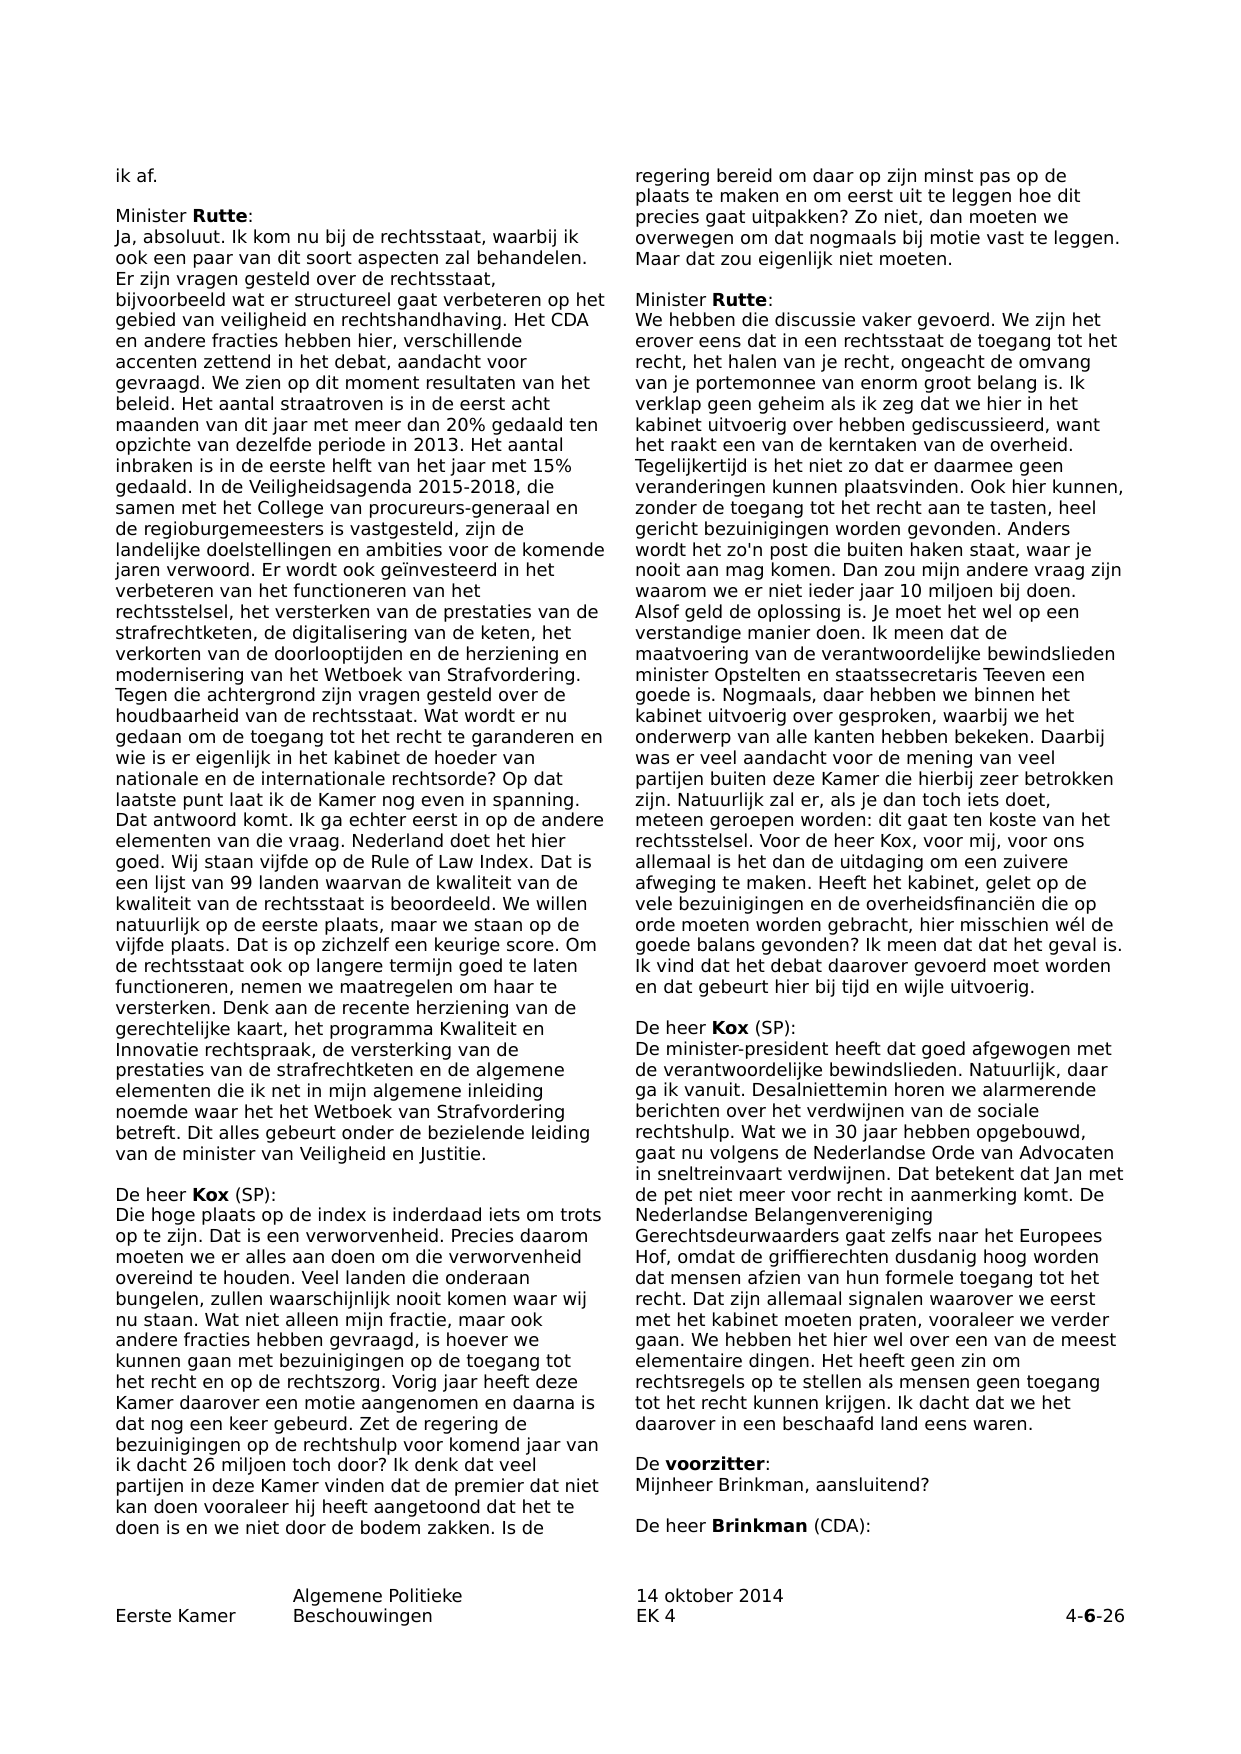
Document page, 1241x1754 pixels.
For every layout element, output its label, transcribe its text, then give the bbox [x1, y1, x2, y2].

text Minister Rutte: [635, 289, 1125, 310]
text Ja, absoluut. Ik kom nu bij de rechtsstaat, waarbij ik ook een paar van dit soort aspecten zal behandelen. Er zijn vragen gesteld over de rechtsstaat, bijvoorbeeld wat er structureel gaat verbeteren op het gebied van veiligheid en rechtshandhaving. Het CDA en andere fracties hebben hier, verschillende accenten zettend in het debat, aandacht voor gevraagd. We zien op dit moment resultaten van het beleid. Het aantal straatroven is in de eerst acht maanden van dit jaar met meer dan 20% gedaald ten opzichte van dezelfde periode in 2013. Het aantal inbraken is in de eerste helft van het jaar met 15% gedaald. In de Veiligheidsagenda 2015-2018, die samen met het College van procureurs-generaal en de regioburgemeesters is vastgesteld, zijn de landelijke doelstellingen en ambities voor de komende jaren verwoord. Er wordt ook geïnvesteerd in het verbeteren van het functioneren van het rechtsstelsel, het versterken van de prestaties van de strafrechtketen, de digitalisering van de keten, het verkorten van de doorlooptijden en de herziening en modernisering van het Wetboek van Strafvordering. [115, 227, 605, 685]
text De heer Kox (SP): [635, 1018, 1125, 1038]
text De voorzitter: [635, 1454, 1125, 1475]
text De heer Kox (SP): [115, 1184, 605, 1205]
text Mijnheer Brinkman, aansluitend? [635, 1475, 1125, 1496]
text Minister Rutte: [115, 206, 605, 227]
text ik af. [115, 165, 605, 186]
text Tegen die achtergrond zijn vragen gesteld over de houdbaarheid van de rechtsstaat. Wat wordt er nu gedaan om de toegang tot het recht te garanderen en wie is er eigenlijk in het kabinet de hoeder van nationale en de internationale rechtsorde? Op dat laatste punt laat ik de Kamer nog even in spanning. Dat antwoord komt. Ik ga echter eerst in op de andere elementen van die vraag. Nederland doet het hier goed. Wij staan vijfde op de Rule of Law Index. Dat is een lijst van 99 landen waarvan de kwaliteit van de kwaliteit van de rechtsstaat is beoordeeld. We willen natuurlijk op de eerste plaats, maar we staan op de vijfde plaats. Dat is op zichzelf een keurige score. Om de rechtsstaat ook op langere termijn goed te laten functioneren, nemen we maatregelen om haar te versterken. Denk aan de recente herziening van de gerechtelijke kaart, het programma Kwaliteit en Innovatie rechtspraak, de versterking van de prestaties van de strafrechtketen en de algemene elementen die ik net in mijn algemene inleiding noemde waar het het Wetboek van Strafvordering betreft. Dit alles gebeurt onder de bezielende leiding van de minister van Veiligheid en Justitie. [115, 685, 605, 1164]
text We hebben die discussie vaker gevoerd. We zijn het erover eens dat in een rechtsstaat de toegang tot het recht, het halen van je recht, ongeacht de omvang van je portemonnee van enorm groot belang is. Ik verklap geen geheim als ik zeg dat we hier in het kabinet uitvoerig over hebben gediscussieerd, want het raakt een van de kerntaken van de overheid. Tegelijkertijd is het niet zo dat er daarmee geen veranderingen kunnen plaatsvinden. Ook hier kunnen, zonder de toegang tot het recht aan te tasten, heel gericht bezuinigingen worden gevonden. Anders wordt het zo'n post die buiten haken staat, waar je nooit aan mag komen. Dan zou mijn andere vraag zijn waarom we er niet ieder jaar 10 miljoen bij doen. Alsof geld de oplossing is. Je moet het wel op een verstandige manier doen. Ik meen dat de maatvoering van de verantwoordelijke bewindslieden minister Opstelten en staatssecretaris Teeven een goede is. Nogmaals, daar hebben we binnen het kabinet uitvoerig over gesproken, waarbij we het onderwerp van alle kanten hebben bekeken. Daarbij was er veel aandacht voor de mening van veel partijen buiten deze Kamer die hierbij zeer betrokken zijn. Natuurlijk zal er, als je dan toch iets doet, meteen geroepen worden: dit gaat ten koste van het rechtsstelsel. Voor de heer Kox, voor mij, voor ons allemaal is het dan de uitdaging om een zuivere afweging te maken. Heeft het kabinet, gelet op de vele bezuinigingen en de overheidsfinanciën die op orde moeten worden gebracht, hier misschien wél de goede balans gevonden? Ik meen dat dat het geval is. Ik vind dat het debat daarover gevoerd moet worden en dat gebeurt hier bij tijd en wijle uitvoerig. [635, 310, 1125, 998]
text regering bereid om daar op zijn minst pas op de plaats te maken en om eerst uit te leggen hoe dit precies gaat uitpakken? Zo niet, dan moeten we overwegen om dat nogmaals bij motie vast te leggen. Maar dat zou eigenlijk niet moeten. [635, 165, 1125, 269]
text De heer Brinkman (CDA): [635, 1516, 1125, 1537]
text Die hoge plaats op de index is inderdaad iets om trots op te zijn. Dat is een verworvenheid. Precies daarom moeten we er alles aan doen om die verworvenheid overeind te houden. Veel landen die onderaan bungelen, zullen waarschijnlijk nooit komen waar wij nu staan. Wat niet alleen mijn fractie, maar ook andere fracties hebben gevraagd, is hoever we kunnen gaan met bezuinigingen op de toegang tot het recht en op de rechtszorg. Vorig jaar heeft deze Kamer daarover een motie aangenomen en daarna is dat nog een keer gebeurd. Zet de regering de bezuinigingen op de rechtshulp voor komend jaar van ik dacht 26 miljoen toch door? Ik denk dat veel partijen in deze Kamer vinden dat de premier dat niet kan doen vooraleer hij heeft aangetoond dat het te doen is en we niet door de bodem zakken. Is de [115, 1205, 605, 1538]
text De minister-president heeft dat goed afgewogen met de verantwoordelijke bewindslieden. Natuurlijk, daar ga ik vanuit. Desalniettemin horen we alarmerende berichten over het verdwijnen van de sociale rechtshulp. Wat we in 30 jaar hebben opgebouwd, gaat nu volgens de Nederlandse Orde van Advocaten in sneltreinvaart verdwijnen. Dat betekent dat Jan met de pet niet meer voor recht in aanmerking komt. De Nederlandse Belangenvereniging Gerechtsdeurwaarders gaat zelfs naar het Europees Hof, omdat de griffierechten dusdanig hoog worden dat mensen afzien van hun formele toegang tot het recht. Dat zijn allemaal signalen waarover we eerst met het kabinet moeten praten, vooraleer we verder gaan. We hebben het hier wel over een van de meest elementaire dingen. Het heeft geen zin om rechtsregels op te stellen als mensen geen toegang tot het recht kunnen krijgen. Ik dacht dat we het daarover in een beschaafd land eens waren. [635, 1038, 1125, 1434]
